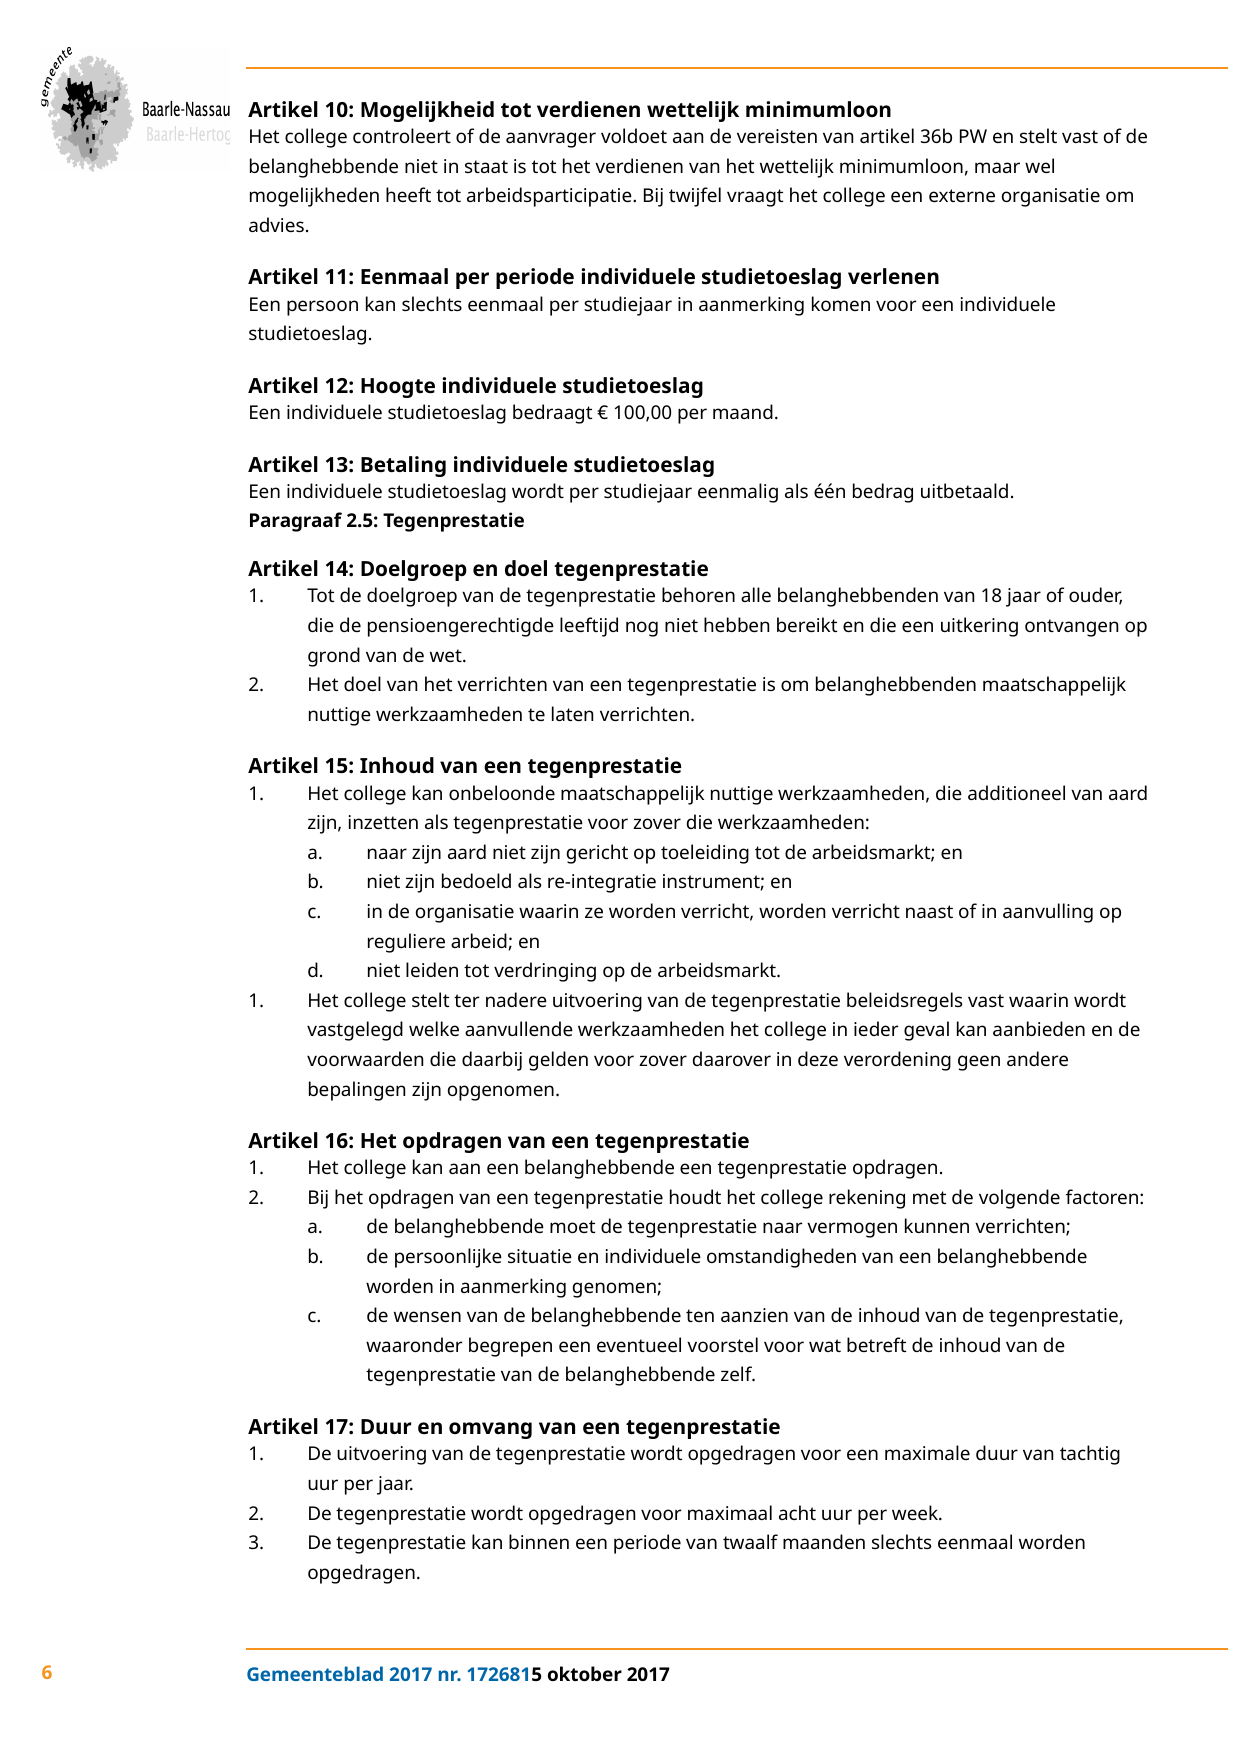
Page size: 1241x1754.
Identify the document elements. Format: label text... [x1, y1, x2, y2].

list De tegenprestatie wordt opgedragen voor maximaal acht uur per week. [248, 1500, 1152, 1525]
text Artikel 13: Betaling individuele studietoeslag [248, 450, 1152, 478]
text Een individuele studietoeslag wordt per studiejaar eenmalig als één bedrag uitbetaald. [248, 478, 1152, 504]
list niet leiden tot verdringing op de arbeidsmarkt. [307, 957, 1152, 983]
list de belanghebbende moet de tegenprestatie naar vermogen kunnen verrichten; [307, 1214, 1152, 1239]
list Het college stelt ter nadere uitvoering van de tegenprestatie beleidsregels vast waarin wordt vastgelegd welke aanvullende werkzaamheden het college in ieder geval kan aanbieden en de voorwaarden die daarbij gelden voor zover daarover in deze verordening geen andere bepalingen zijn opgenomen. [248, 987, 1152, 1101]
text Artikel 15: Inhoud van een tegenprestatie [248, 751, 1152, 780]
list naar zijn aard niet zijn gericht op toeleiding tot de arbeidsmarkt; en [307, 839, 1152, 865]
text Artikel 10: Mogelijkheid tot verdienen wettelijk minimumloon [248, 95, 1152, 123]
list Het college kan onbeloonde maatschappelijk nuttige werkzaamheden, die additioneel van aard zijn, inzetten als tegenprestatie voor zover die werkzaamheden: [248, 780, 1152, 835]
list Tot de doelgroep van de tegenprestatie behoren alle belanghebbenden van 18 jaar of ouder, die de pensioengerechtigde leeftijd nog niet hebben bereikt en die een uitkering ontvangen op grond van de wet. [248, 583, 1152, 668]
list de wensen van de belanghebbende ten aanzien van de inhoud van de tegenprestatie, waaronder begrepen een eventueel voorstel voor wat betreft de inhoud van de tegenprestatie van de belanghebbende zelf. [307, 1302, 1152, 1387]
text Artikel 12: Hoogte individuele studietoeslag [248, 371, 1152, 399]
list De uitvoering van de tegenprestatie wordt opgedragen voor een maximale duur van tachtig uur per jaar. [248, 1441, 1152, 1496]
text Artikel 17: Duur en omvang van een tegenprestatie [248, 1412, 1152, 1441]
list in de organisatie waarin ze worden verricht, worden verricht naast of in aanvulling op reguliere arbeid; en [307, 898, 1152, 953]
list Bij het opdragen van een tegenprestatie houdt het college rekening met de volgende factoren: [248, 1184, 1152, 1210]
picture [41, 47, 231, 172]
list niet zijn bedoeld als re-integratie instrument; en [307, 869, 1152, 894]
list Het doel van het verrichten van een tegenprestatie is om belanghebbenden maatschappelijk nuttige werkzaamheden te laten verrichten. [248, 671, 1152, 727]
list Het college kan aan een belanghebbende een tegenprestatie opdragen. [248, 1154, 1152, 1180]
text Het college controleert of de aanvrager voldoet aan de vereisten van artikel 36b PW en stelt vast of de belanghebbende niet in staat is tot het verdienen van het wettelijk minimumloon, maar wel mogelijkheden heeft tot arbeidsparticipatie. Bij twijfel vraagt het college een externe organisatie om advies. [248, 123, 1152, 238]
text Een persoon kan slechts eenmaal per studiejaar in aanmerking komen voor een individuele studietoeslag. [248, 291, 1152, 346]
text Een individuele studietoeslag bedraagt € 100,00 per maand. [248, 399, 1152, 425]
list de persoonlijke situatie en individuele omstandigheden van een belanghebbende worden in aanmerking genomen; [307, 1243, 1152, 1299]
text Paragraaf 2.5: Tegenprestatie [248, 508, 1152, 533]
text Artikel 11: Eenmaal per periode individuele studietoeslag verlenen [248, 262, 1152, 291]
list De tegenprestatie kan binnen een periode van twaalf maanden slechts eenmaal worden opgedragen. [248, 1529, 1152, 1584]
text Artikel 14: Doelgroep en doel tegenprestatie [248, 554, 1152, 583]
text Artikel 16: Het opdragen van een tegenprestatie [248, 1126, 1152, 1154]
